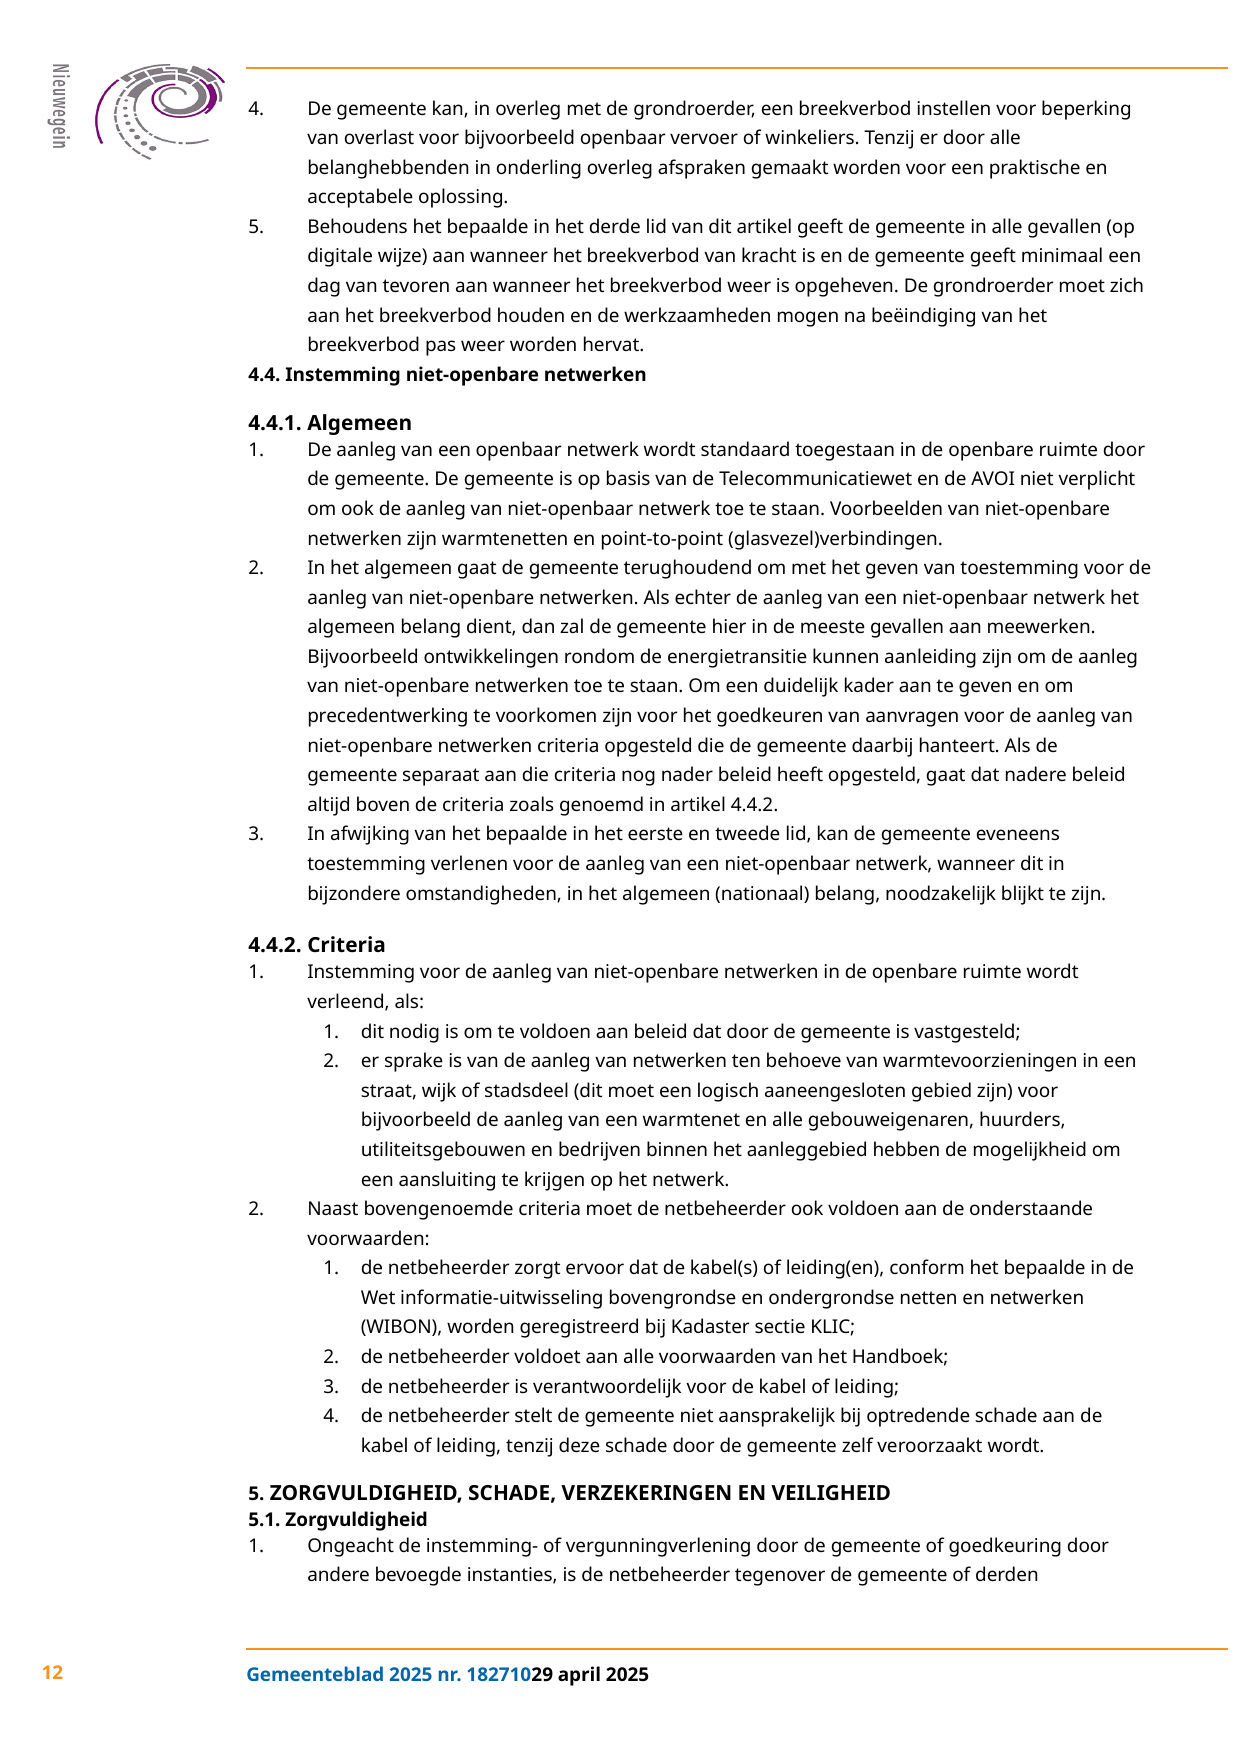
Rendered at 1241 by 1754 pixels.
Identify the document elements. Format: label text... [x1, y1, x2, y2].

list er sprake is van de aanleg van netwerken ten behoeve van warmtevoorzieningen in een straat, wijk of stadsdeel (dit moet een logisch aaneengesloten gebied zijn) voor bijvoorbeeld de aanleg van een warmtenet en alle gebouweigenaren, huurders, utiliteitsgebouwen en bedrijven binnen het aanleggebied hebben de mogelijkheid om een aansluiting te krijgen op het netwerk. [323, 1047, 1152, 1191]
text 4.4.1. Algemeen [248, 408, 1152, 436]
picture [41, 47, 231, 172]
list Ongeacht de instemming- of vergunningverlening door de gemeente of goedkeuring door andere bevoegde instanties, is de netbeheerder tegenover de gemeente of derden [248, 1532, 1152, 1587]
list Instemming voor de aanleg van niet-openbare netwerken in de openbare ruimte wordt verleend, als: [248, 959, 1152, 1014]
list de netbeheerder stelt de gemeente niet aansprakelijk bij optredende schade aan de kabel of leiding, tenzij deze schade door de gemeente zelf veroorzaakt wordt. [323, 1402, 1152, 1458]
list de netbeheerder voldoet aan alle voorwaarden van het Handboek; [323, 1343, 1152, 1369]
list dit nodig is om te voldoen aan beleid dat door de gemeente is vastgesteld; [323, 1018, 1152, 1043]
list Behoudens het bepaalde in het derde lid van dit artikel geeft de gemeente in alle gevallen (op digitale wijze) aan wanneer het breekverbod van kracht is en de gemeente geeft minimaal een dag van tevoren aan wanneer het breekverbod weer is opgeheven. De grondroerder moet zich aan het breekverbod houden en de werkzaamheden mogen na beëindiging van het breekverbod pas weer worden hervat. [248, 213, 1152, 357]
list Naast bovengenoemde criteria moet de netbeheerder ook voldoen aan de onderstaande voorwaarden: [248, 1195, 1152, 1251]
list In afwijking van het bepaalde in het eerste en tweede lid, kan de gemeente eveneens toestemming verlenen voor de aanleg van een niet-openbaar netwerk, wanneer dit in bijzondere omstandigheden, in het algemeen (nationaal) belang, noodzakelijk blijkt te zijn. [248, 821, 1152, 906]
list de netbeheerder is verantwoordelijk voor de kabel of leiding; [323, 1373, 1152, 1398]
text 5. ZORGVULDIGHEID, SCHADE, VERZEKERINGEN EN VEILIGHEID [248, 1478, 1152, 1506]
text 5.1. Zorgvuldigheid [248, 1506, 1152, 1532]
list de netbeheerder zorgt ervoor dat de kabel(s) of leiding(en), conform het bepaalde in de Wet informatie-uitwisseling bovengrondse en ondergrondse netten en netwerken (WIBON), worden geregistreerd bij Kadaster sectie KLIC; [323, 1254, 1152, 1339]
list In het algemeen gaat de gemeente terughoudend om met het geven van toestemming voor de aanleg van niet-openbare netwerken. Als echter de aanleg van een niet-openbaar netwerk het algemeen belang dient, dan zal de gemeente hier in de meeste gevallen aan meewerken. Bijvoorbeeld ontwikkelingen rondom de energietransitie kunnen aanleiding zijn om de aanleg van niet-openbare netwerken toe te staan. Om een duidelijk kader aan te geven en om precedentwerking te voorkomen zijn voor het goedkeuren van aanvragen voor de aanleg van niet-openbare netwerken criteria opgesteld die de gemeente daarbij hanteert. Als de gemeente separaat aan die criteria nog nader beleid heeft opgesteld, gaat dat nadere beleid altijd boven de criteria zoals genoemd in artikel 4.4.2. [248, 554, 1152, 817]
list De aanleg van een openbaar netwerk wordt standaard toegestaan in de openbare ruimte door de gemeente. De gemeente is op basis van de Telecommunicatiewet en de AVOI niet verplicht om ook de aanleg van niet-openbaar netwerk toe te staan. Voorbeelden van niet-openbare netwerken zijn warmtenetten en point-to-point (glasvezel)verbindingen. [248, 436, 1152, 551]
text 4.4. Instemming niet-openbare netwerken [248, 361, 1152, 387]
list De gemeente kan, in overleg met de grondroerder, een breekverbod instellen voor beperking van overlast voor bijvoorbeeld openbaar vervoer of winkeliers. Tenzij er door alle belanghebbenden in onderling overleg afspraken gemaakt worden voor een praktische en acceptabele oplossing. [248, 95, 1152, 209]
text 4.4.2. Criteria [248, 930, 1152, 959]
